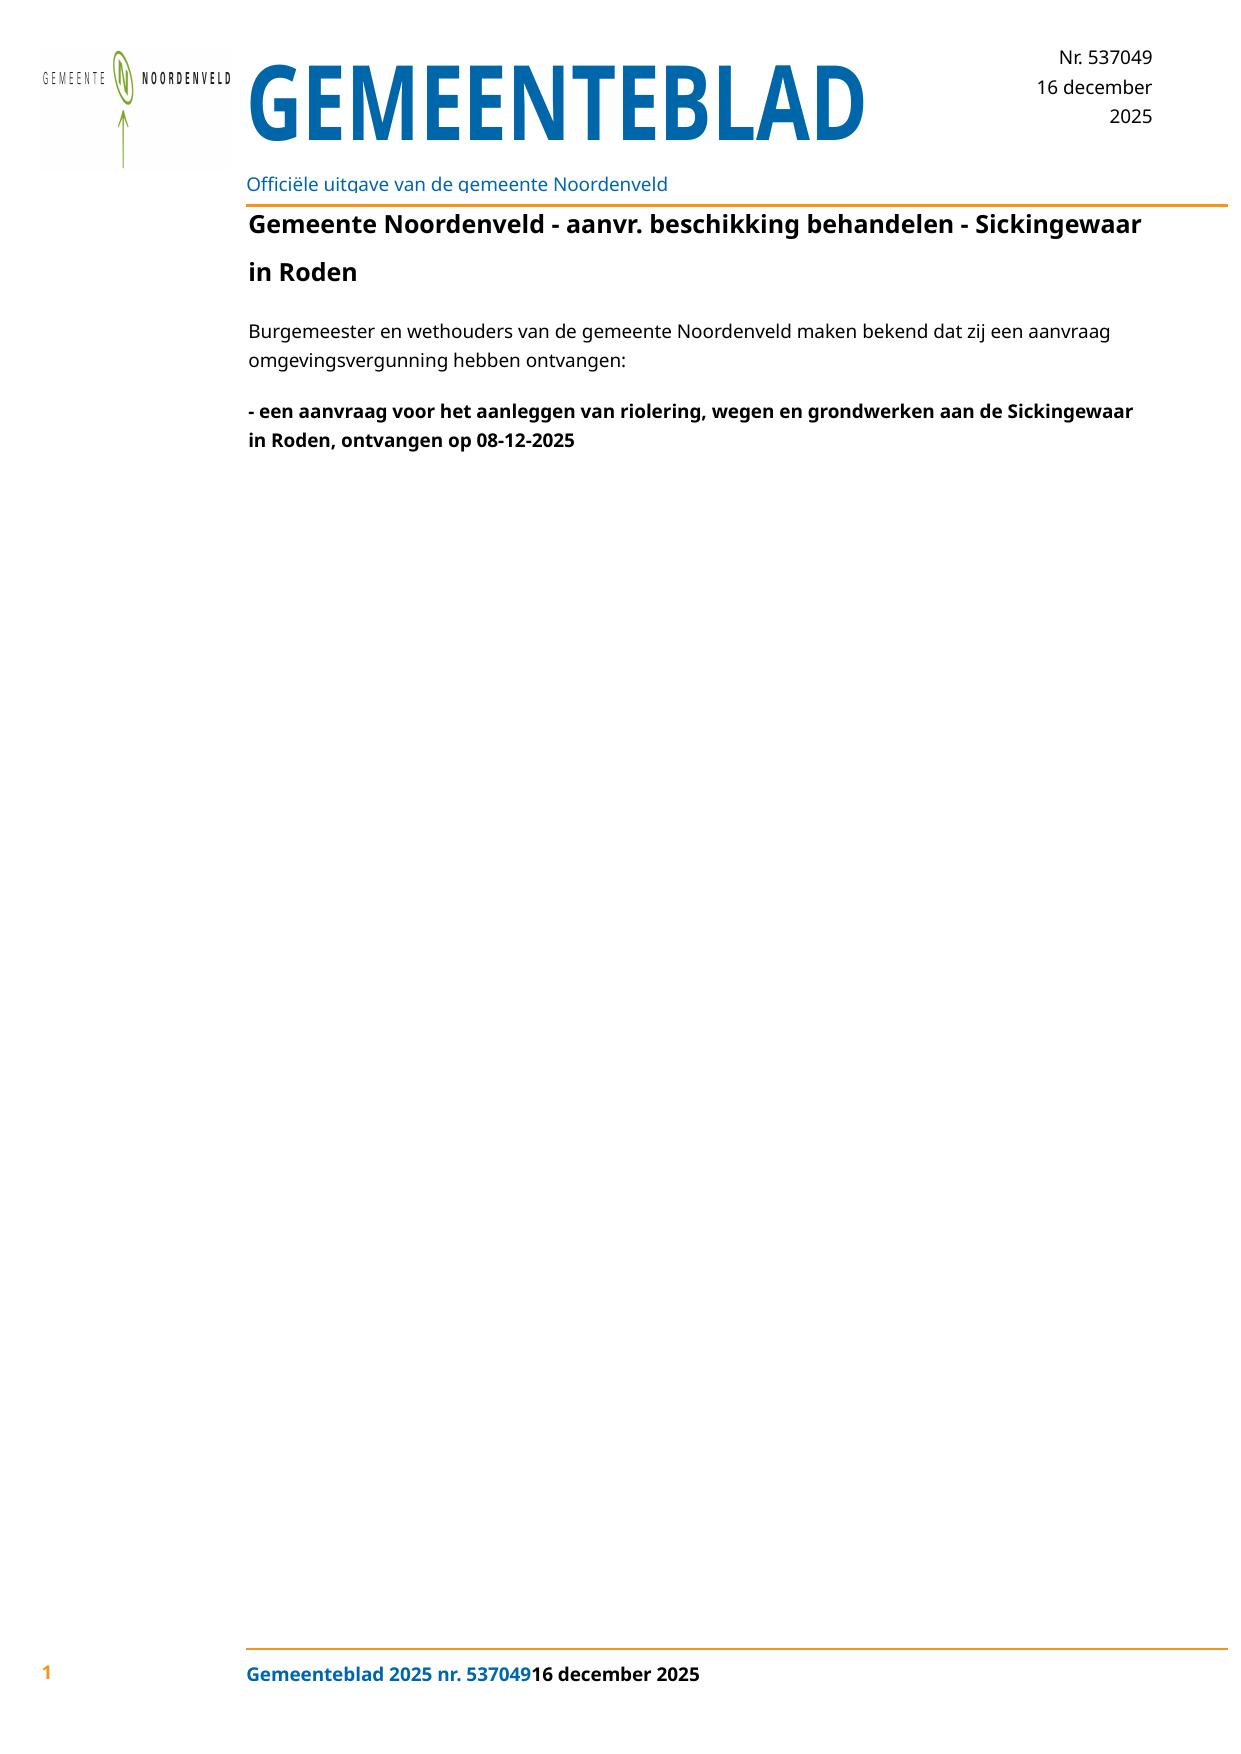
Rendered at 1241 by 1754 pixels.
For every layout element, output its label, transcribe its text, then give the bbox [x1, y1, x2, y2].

text Gemeente Noordenveld - aanvr. beschikking behandelen - Sickingewaar in Roden [248, 207, 1152, 288]
picture [41, 47, 231, 172]
text Burgemeester en wethouders van de gemeente Noordenveld maken bekend dat zij een aanvraag omgevingsvergunning hebben ontvangen: [248, 318, 1152, 373]
text - een aanvraag voor het aanleggen van riolering, wegen en grondwerken aan de Sickingewaar in Roden, ontvangen op 08-12-2025 [248, 398, 1152, 453]
